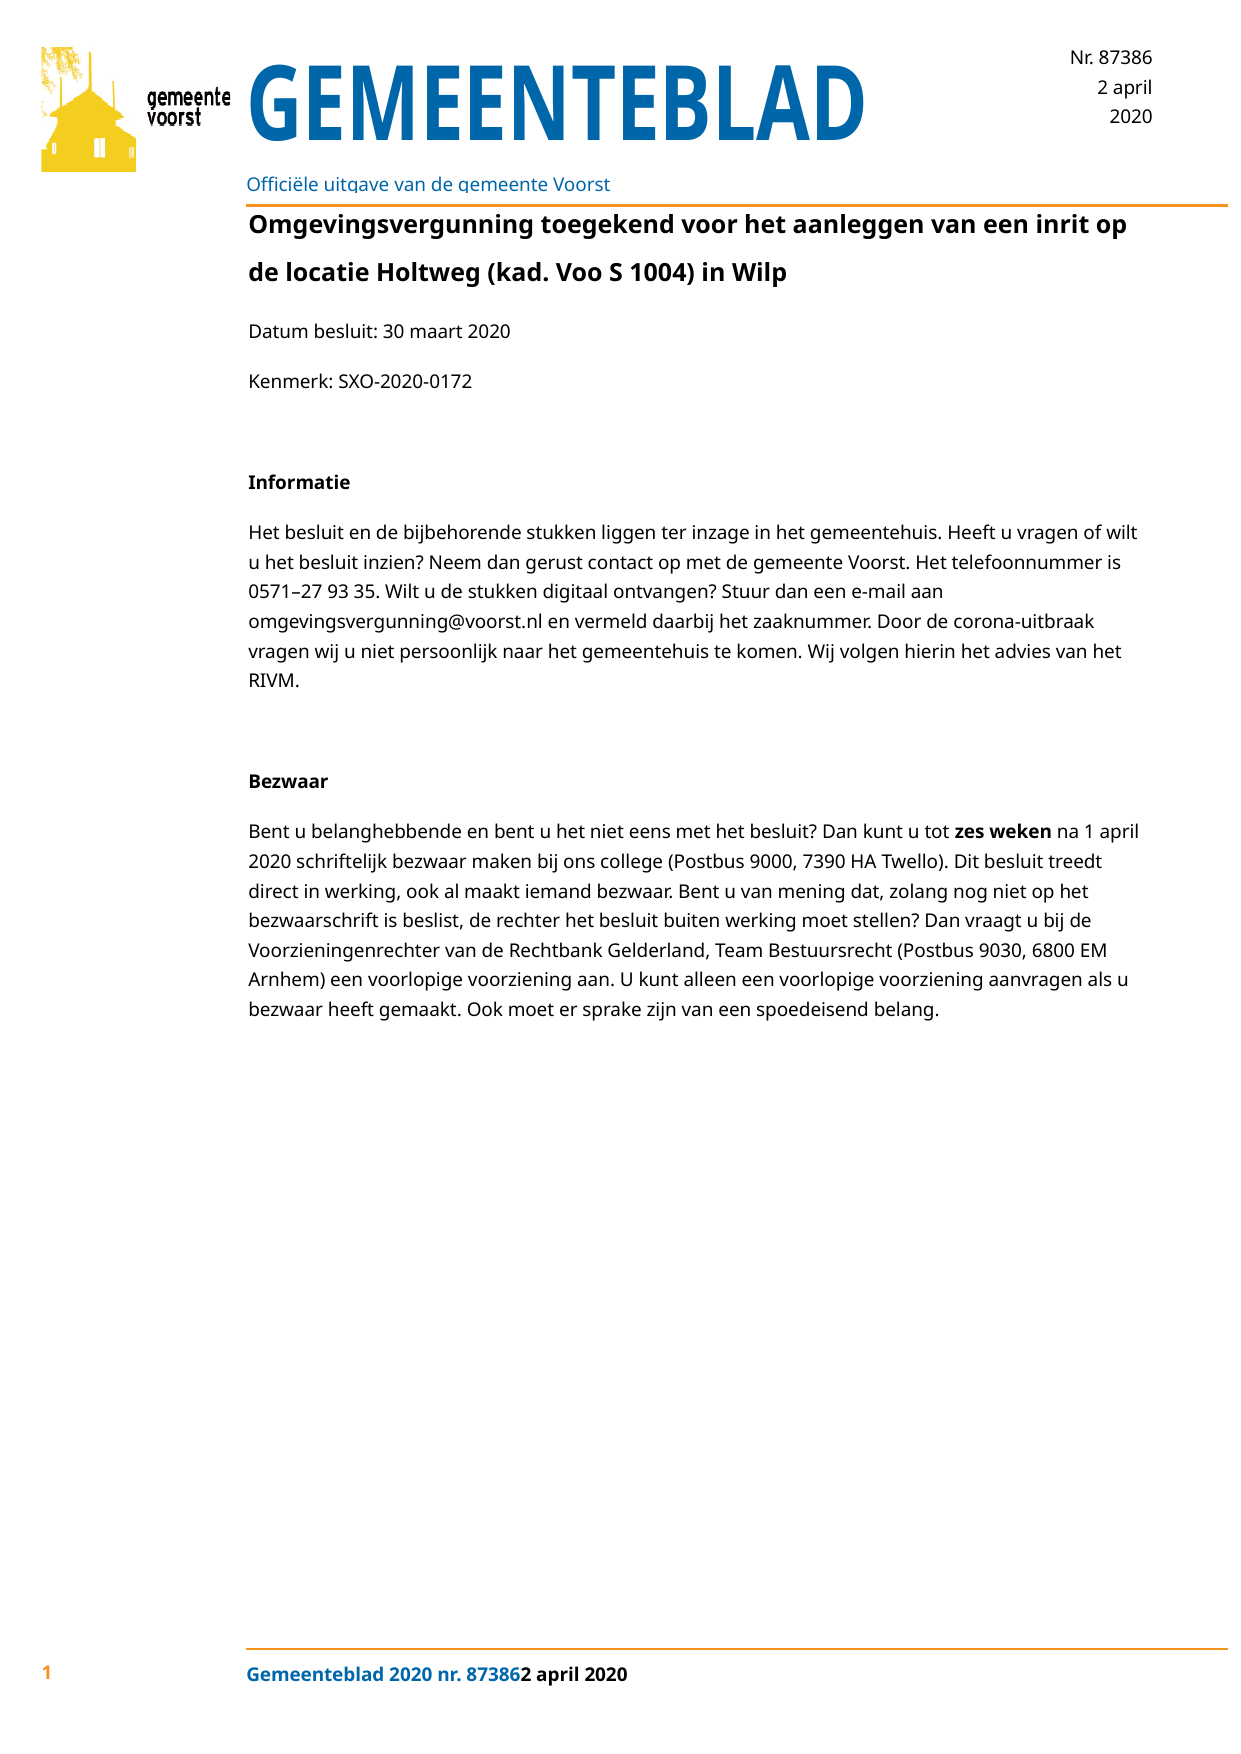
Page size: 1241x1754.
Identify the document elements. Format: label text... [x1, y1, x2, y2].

text Bezwaar [248, 768, 1152, 794]
picture [41, 47, 231, 172]
text Omgevingsvergunning toegekend voor het aanleggen van een inrit op de locatie Holtweg (kad. Voo S 1004) in Wilp [248, 207, 1152, 288]
text Bent u belanghebbende en bent u het niet eens met het besluit? Dan kunt u tot zes weken na 1 april 2020 schriftelijk bezwaar maken bij ons college (Postbus 9000, 7390 HA Twello). Dit besluit treedt direct in werking, ook al maakt iemand bezwaar. Bent u van mening dat, zolang nog niet op het bezwaarschrift is beslist, de rechter het besluit buiten werking moet stellen? Dan vraagt u bij de Voorzieningenrechter van de Rechtbank Gelderland, Team Bestuursrecht (Postbus 9030, 6800 EM Arnhem) een voorlopige voorziening aan. U kunt alleen een voorlopige voorziening aanvragen als u bezwaar heeft gemaakt. Ook moet er sprake zijn van een spoedeisend belang. [248, 819, 1152, 1022]
text Kenmerk: SXO-2020-0172 [248, 368, 1152, 394]
text Het besluit en de bijbehorende stukken liggen ter inzage in het gemeentehuis. Heeft u vragen of wilt u het besluit inzien? Neem dan gerust contact op met de gemeente Voorst. Het telefoonnummer is 0571–27 93 35. Wilt u de stukken digitaal ontvangen? Stuur dan een e-mail aan omgevingsvergunning@voorst.nl en vermeld daarbij het zaaknummer. Door de corona-uitbraak vragen wij u niet persoonlijk naar het gemeentehuis te komen. Wij volgen hierin het advies van het RIVM. [248, 519, 1152, 693]
text Informatie [248, 469, 1152, 495]
text Datum besluit: 30 maart 2020 [248, 318, 1152, 344]
